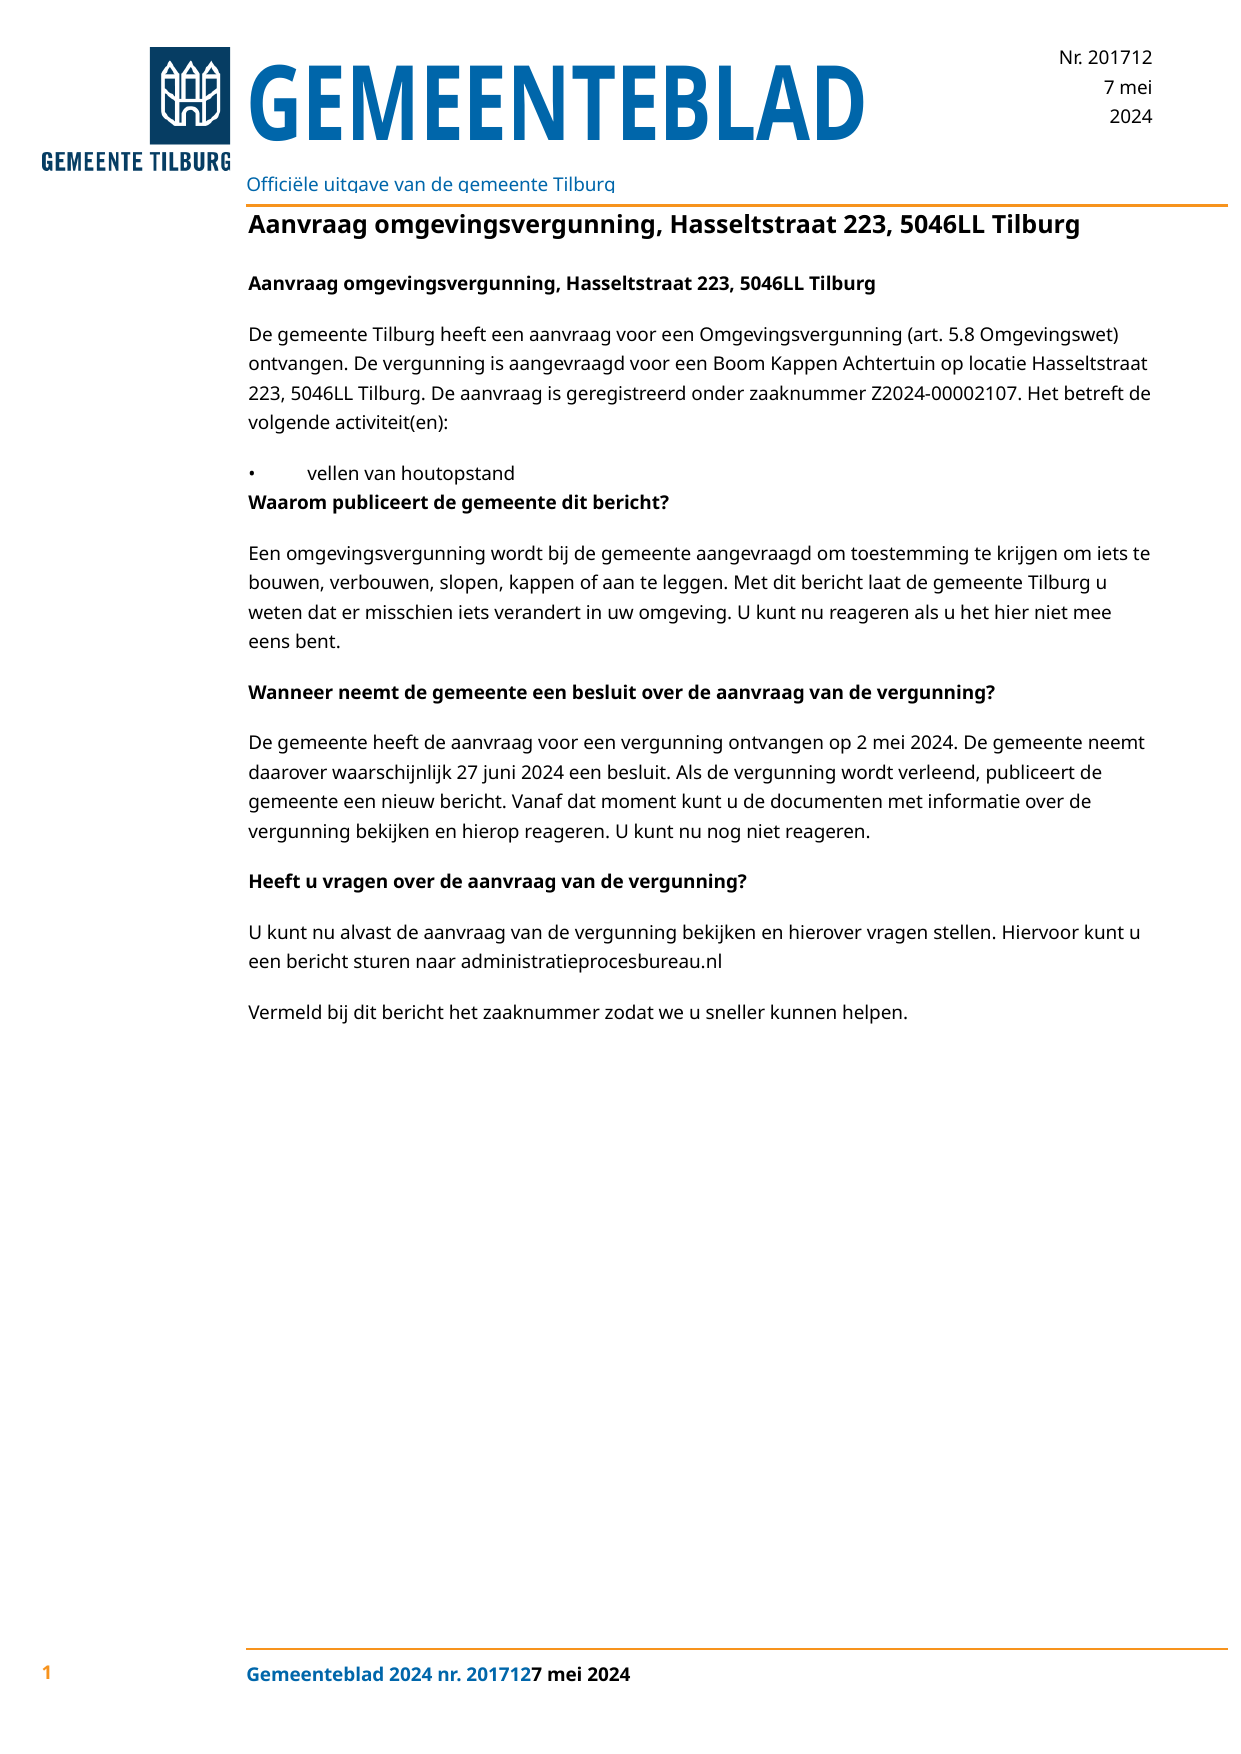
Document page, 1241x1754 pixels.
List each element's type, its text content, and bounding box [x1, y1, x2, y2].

text Aanvraag omgevingsvergunning, Hasseltstraat 223, 5046LL Tilburg [248, 270, 1152, 296]
text Wanneer neemt de gemeente een besluit over de aanvraag van de vergunning? [248, 679, 1152, 705]
text Aanvraag omgevingsvergunning, Hasseltstraat 223, 5046LL Tilburg [248, 207, 1152, 241]
text De gemeente Tilburg heeft een aanvraag voor een Omgevingsvergunning (art. 5.8 Omgevingswet) ontvangen. De vergunning is aangevraagd voor een Boom Kappen Achtertuin op locatie Hasseltstraat 223, 5046LL Tilburg. De aanvraag is geregistreerd onder zaaknummer Z2024-00002107. Het betreft de volgende activiteit(en): [248, 321, 1152, 435]
text Vermeld bij dit bericht het zaaknummer zodat we u sneller kunnen helpen. [248, 999, 1152, 1025]
text Heeft u vragen over de aanvraag van de vergunning? [248, 869, 1152, 894]
text De gemeente heeft de aanvraag voor een vergunning ontvangen op 2 mei 2024. De gemeente neemt daarover waarschijnlijk 27 juni 2024 een besluit. Als de vergunning wordt verleend, publiceert de gemeente een nieuw bericht. Vanaf dat moment kunt u de documenten met informatie over de vergunning bekijken en hierop reageren. U kunt nu nog niet reageren. [248, 729, 1152, 844]
list vellen van houtopstand [248, 460, 1152, 486]
text Een omgevingsvergunning wordt bij de gemeente aangevraagd om toestemming te krijgen om iets te bouwen, verbouwen, slopen, kappen of aan te leggen. Met dit bericht laat de gemeente Tilburg u weten dat er misschien iets verandert in uw omgeving. U kunt nu reageren als u het hier niet mee eens bent. [248, 540, 1152, 654]
text Waarom publiceert de gemeente dit bericht? [248, 489, 1152, 515]
text U kunt nu alvast de aanvraag van de vergunning bekijken en hierover vragen stellen. Hiervoor kunt u een bericht sturen naar administratieprocesbureau.nl [248, 919, 1152, 974]
picture [41, 47, 231, 172]
